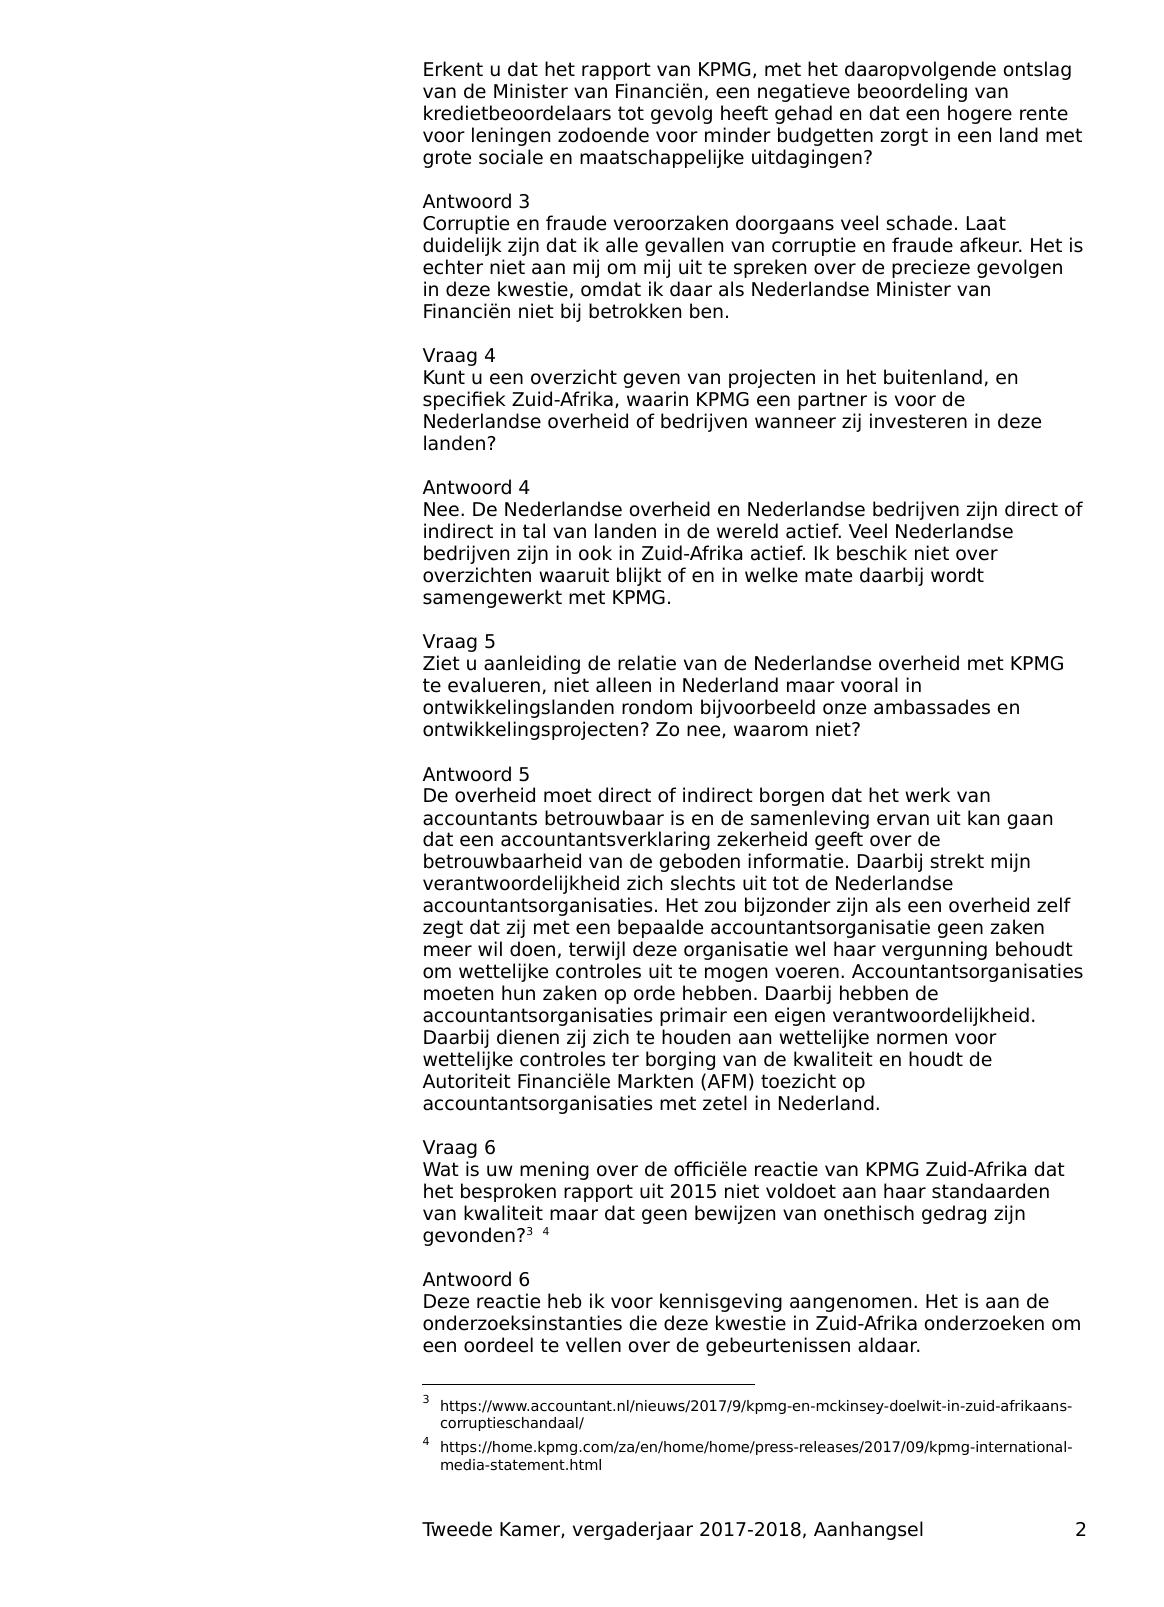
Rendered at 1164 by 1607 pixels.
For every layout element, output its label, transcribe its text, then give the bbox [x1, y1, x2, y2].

text Corruptie en fraude veroorzaken doorgaans veel schade. Laat duidelijk zijn dat ik alle gevallen van corruptie en fraude afkeur. Het is echter niet aan mij om mij uit te spreken over de precieze gevolgen in deze kwestie, omdat ik daar als Nederlandse Minister van Financiën niet bij betrokken ben. [422, 213, 1087, 323]
text Vraag 4 [422, 345, 1087, 367]
text Nee. De Nederlandse overheid en Nederlandse bedrijven zijn direct of indirect in tal van landen in de wereld actief. Veel Nederlandse bedrijven zijn in ook in Zuid-Afrika actief. Ik beschik niet over overzichten waaruit blijkt of en in welke mate daarbij wordt samengewerkt met KPMG. [422, 499, 1087, 609]
text Antwoord 5 [422, 763, 1087, 785]
text Erkent u dat het rapport van KPMG, met het daaropvolgende ontslag van de Minister van Financiën, een negatieve beoordeling van kredietbeoordelaars tot gevolg heeft gehad en dat een hogere rente voor leningen zodoende voor minder budgetten zorgt in een land met grote sociale en maatschappelijke uitdagingen? [422, 59, 1087, 169]
text De overheid moet direct of indirect borgen dat het werk van accountants betrouwbaar is en de samenleving ervan uit kan gaan dat een accountantsverklaring zekerheid geeft over de betrouwbaarheid van de geboden informatie. Daarbij strekt mijn verantwoordelijkheid zich slechts uit tot de Nederlandse accountantsorganisaties. Het zou bijzonder zijn als een overheid zelf zegt dat zij met een bepaalde accountantsorganisatie geen zaken meer wil doen, terwijl deze organisatie wel haar vergunning behoudt om wettelijke controles uit te mogen voeren. Accountantsorganisaties moeten hun zaken op orde hebben. Daarbij hebben de accountantsorganisaties primair een eigen verantwoordelijkheid. Daarbij dienen zij zich te houden aan wettelijke normen voor wettelijke controles ter borging van de kwaliteit en houdt de Autoriteit Financiële Markten (AFM) toezicht op accountantsorganisaties met zetel in Nederland. [422, 785, 1087, 1115]
text Vraag 5 [422, 631, 1087, 653]
text Antwoord 3 [422, 191, 1087, 213]
text Vraag 6 [422, 1137, 1087, 1159]
text https://www.accountant.nl/nieuws/2017/9/kpmg-en-mckinsey-doelwit-in-zuid-afrikaans-corruptieschandaal/ [422, 1393, 1087, 1432]
text Antwoord 6 [422, 1269, 1087, 1291]
text Kunt u een overzicht geven van projecten in het buitenland, en specifiek Zuid-Afrika, waarin KPMG een partner is voor de Nederlandse overheid of bedrijven wanneer zij investeren in deze landen? [422, 367, 1087, 455]
text Deze reactie heb ik voor kennisgeving aangenomen. Het is aan de onderzoeksinstanties die deze kwestie in Zuid-Afrika onderzoeken om een oordeel te vellen over de gebeurtenissen aldaar. [422, 1291, 1087, 1357]
text Ziet u aanleiding de relatie van de Nederlandse overheid met KPMG te evalueren, niet alleen in Nederland maar vooral in ontwikkelingslanden rondom bijvoorbeeld onze ambassades en ontwikkelingsprojecten? Zo nee, waarom niet? [422, 653, 1087, 741]
text https://home.kpmg.com/za/en/home/home/press-releases/2017/09/kpmg-international-media-statement.html [422, 1435, 1087, 1474]
text Antwoord 4 [422, 477, 1087, 499]
text Wat is uw mening over de officiële reactie van KPMG Zuid-Afrika dat het besproken rapport uit 2015 niet voldoet aan haar standaarden van kwaliteit maar dat geen bewijzen van onethisch gedrag zijn gevonden? [422, 1159, 1087, 1247]
